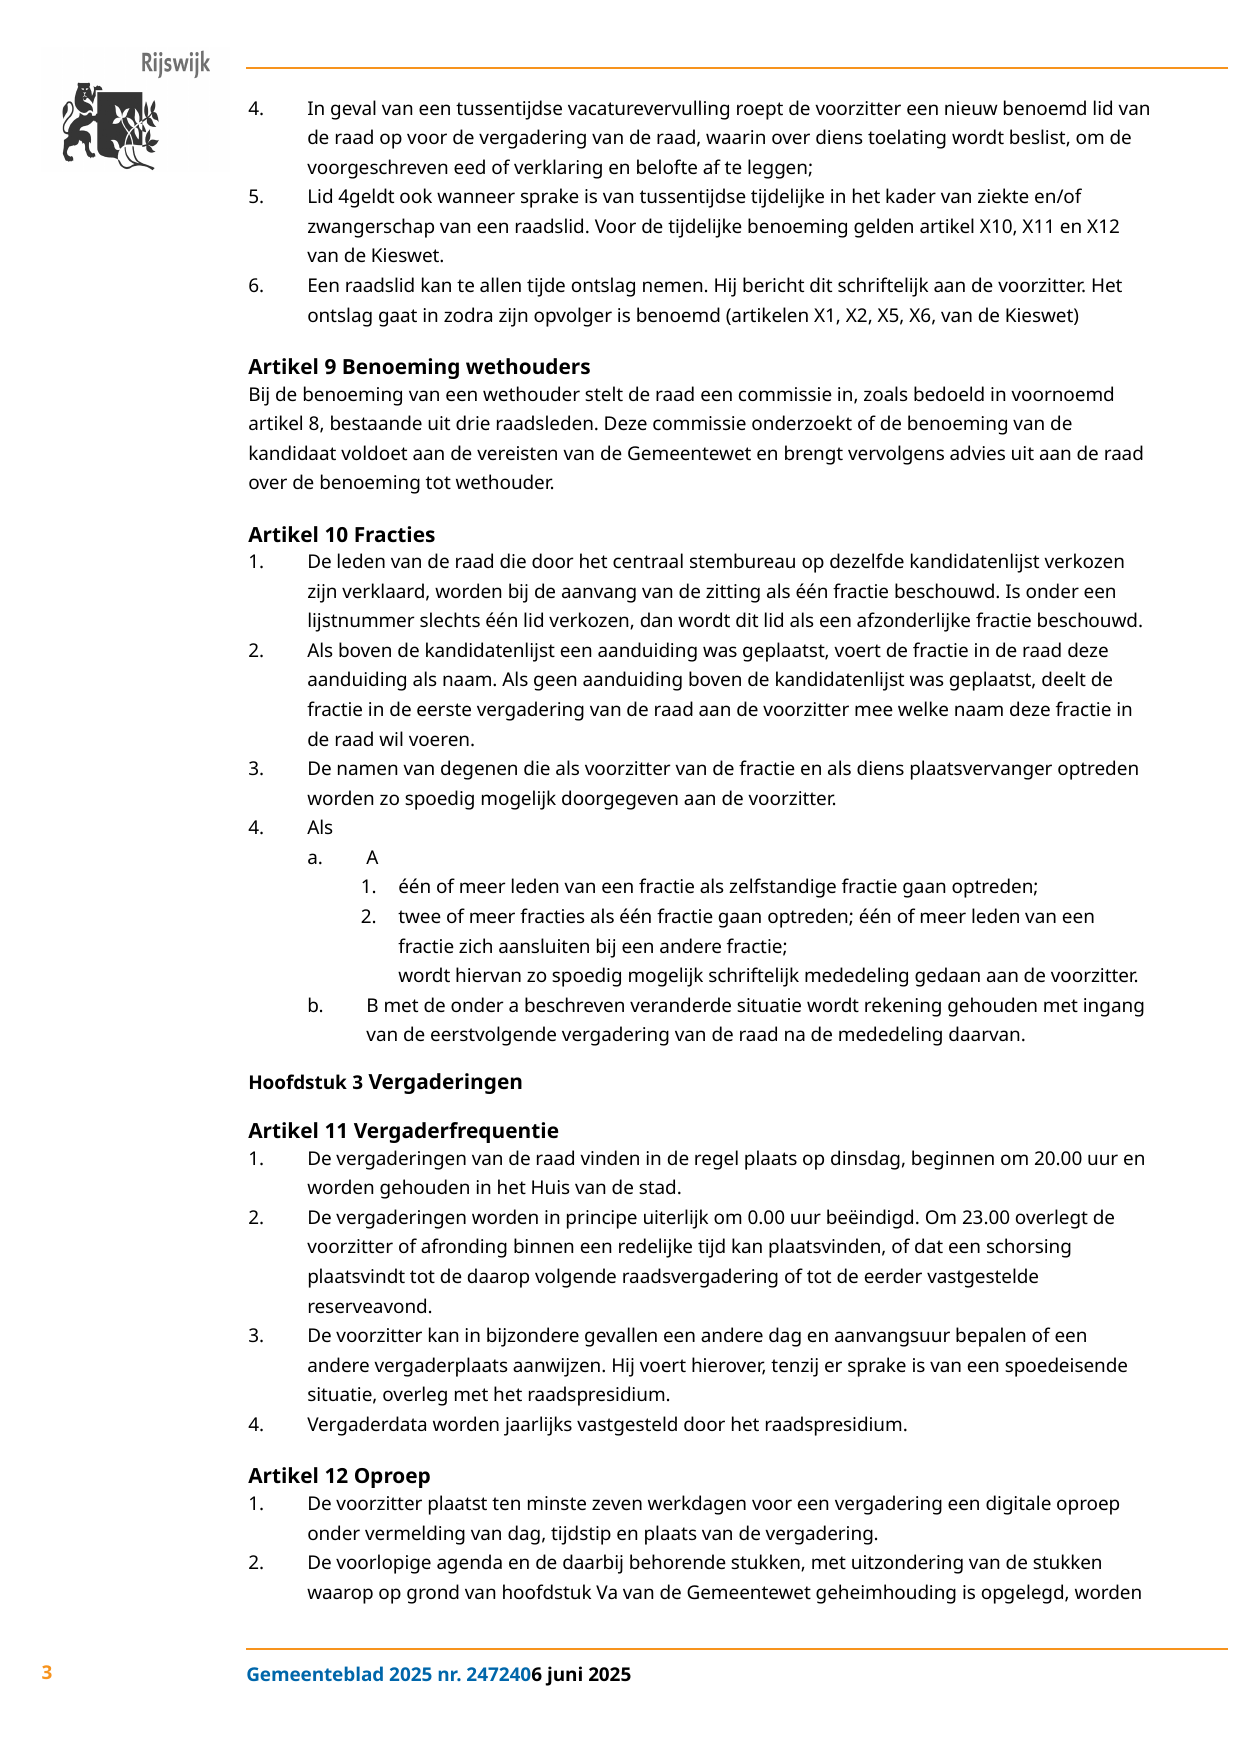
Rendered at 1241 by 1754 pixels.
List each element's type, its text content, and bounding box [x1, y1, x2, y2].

list De vergaderingen van de raad vinden in de regel plaats op dinsdag, beginnen om 20.00 uur en worden gehouden in het Huis van de stad. [248, 1145, 1152, 1200]
list In geval van een tussentijdse vacaturevervulling roept de voorzitter een nieuw benoemd lid van de raad op voor de vergadering van de raad, waarin over diens toelating wordt beslist, om de voorgeschreven eed of verklaring en belofte af te leggen; [248, 95, 1152, 180]
list B met de onder a beschreven veranderde situatie wordt rekening gehouden met ingang van de eerstvolgende vergadering van de raad na de mededeling daarvan. [307, 992, 1152, 1047]
list De voorzitter kan in bijzondere gevallen een andere dag en aanvangsuur bepalen of een andere vergaderplaats aanwijzen. Hij voert hierover, tenzij er sprake is van een spoedeisende situatie, overleg met het raadspresidium. [248, 1322, 1152, 1407]
list Als boven de kandidatenlijst een aanduiding was geplaatst, voert de fractie in de raad deze aanduiding als naam. Als geen aanduiding boven de kandidatenlijst was geplaatst, deelt de fractie in de eerste vergadering van de raad aan de voorzitter mee welke naam deze fractie in de raad wil voeren. [248, 637, 1152, 752]
list Vergaderdata worden jaarlijks vastgesteld door het raadspresidium. [248, 1411, 1152, 1437]
list De leden van de raad die door het centraal stembureau op dezelfde kandidatenlijst verkozen zijn verklaard, worden bij de aanvang van de zitting als één fractie beschouwd. Is onder een lijstnummer slechts één lid verkozen, dan wordt dit lid als een afzonderlijke fractie beschouwd. [248, 548, 1152, 633]
list De voorlopige agenda en de daarbij behorende stukken, met uitzondering van de stukken waarop op grond van hoofdstuk Va van de Gemeentewet geheimhouding is opgelegd, worden [248, 1549, 1152, 1604]
text Artikel 9 Benoeming wethouders [248, 352, 1152, 381]
list Lid 4geldt ook wanneer sprake is van tussentijdse tijdelijke in het kader van ziekte en/of zwangerschap van een raadslid. Voor de tijdelijke benoeming gelden artikel X10, X11 en X12 van de Kieswet. [248, 183, 1152, 268]
list De vergaderingen worden in principe uiterlijk om 0.00 uur beëindigd. Om 23.00 overlegt de voorzitter of afronding binnen een redelijke tijd kan plaatsvinden, of dat een schorsing plaatsvindt tot de daarop volgende raadsvergadering of tot de eerder vastgestelde reserveavond. [248, 1204, 1152, 1319]
list één of meer leden van een fractie als zelfstandige fractie gaan optreden; [361, 874, 1152, 899]
picture [41, 47, 231, 172]
text Hoofdstuk 3 Vergaderingen [248, 1067, 1152, 1096]
list Als [248, 814, 1152, 840]
list A [307, 844, 1152, 870]
text Bij de benoeming van een wethouder stelt de raad een commissie in, zoals bedoeld in voornoemd artikel 8, bestaande uit drie raadsleden. Deze commissie onderzoekt of de benoeming van de kandidaat voldoet aan de vereisten van de Gemeentewet en brengt vervolgens advies uit aan de raad over de benoeming tot wethouder. [248, 381, 1152, 495]
list De namen van degenen die als voorzitter van de fractie en als diens plaatsvervanger optreden worden zo spoedig mogelijk doorgegeven aan de voorzitter. [248, 755, 1152, 811]
text Artikel 12 Oproep [248, 1462, 1152, 1490]
list wordt hiervan zo spoedig mogelijk schriftelijk mededeling gedaan aan de voorzitter. [361, 962, 1152, 988]
list Een raadslid kan te allen tijde ontslag nemen. Hij bericht dit schriftelijk aan de voorzitter. Het ontslag gaat in zodra zijn opvolger is benoemd (artikelen X1, X2, X5, X6, van de Kieswet) [248, 272, 1152, 328]
text Artikel 11 Vergaderfrequentie [248, 1117, 1152, 1145]
list twee of meer fracties als één fractie gaan optreden; één of meer leden van een fractie zich aansluiten bij een andere fractie; [361, 903, 1152, 959]
text Artikel 10 Fracties [248, 520, 1152, 548]
list De voorzitter plaatst ten minste zeven werkdagen voor een vergadering een digitale oproep onder vermelding van dag, tijdstip en plaats van de vergadering. [248, 1490, 1152, 1545]
